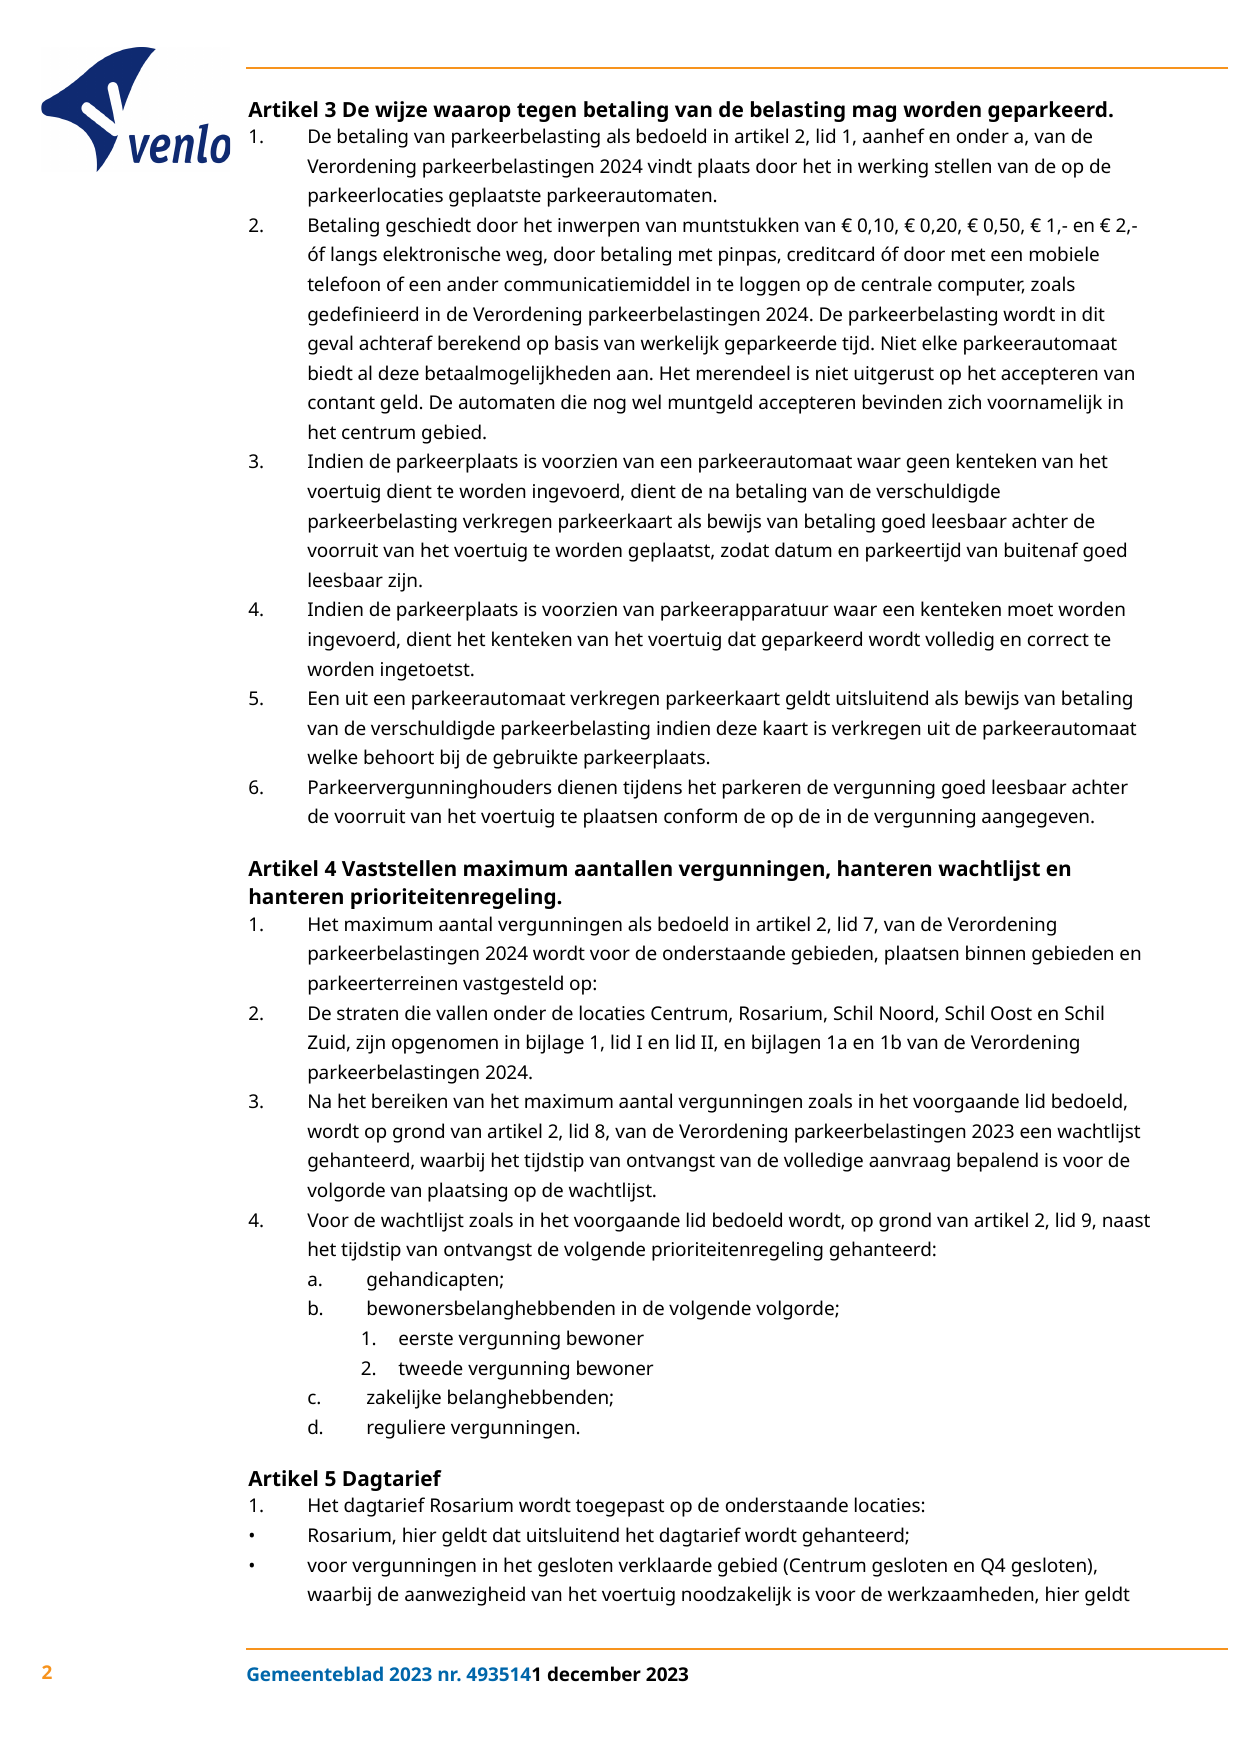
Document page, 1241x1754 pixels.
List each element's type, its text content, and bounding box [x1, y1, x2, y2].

list Indien de parkeerplaats is voorzien van een parkeerautomaat waar geen kenteken van het voertuig dient te worden ingevoerd, dient de na betaling van de verschuldigde parkeerbelasting verkregen parkeerkaart als bewijs van betaling goed leesbaar achter de voorruit van het voertuig te worden geplaatst, zodat datum en parkeertijd van buitenaf goed leesbaar zijn. [248, 449, 1152, 593]
list De betaling van parkeerbelasting als bedoeld in artikel 2, lid 1, aanhef en onder a, van de Verordening parkeerbelastingen 2024 vindt plaats door het in werking stellen van de op de parkeerlocaties geplaatste parkeerautomaten. [248, 123, 1152, 208]
list De straten die vallen onder de locaties Centrum, Rosarium, Schil Noord, Schil Oost en Schil Zuid, zijn opgenomen in bijlage 1, lid I en lid II, en bijlagen 1a en 1b van de Verordening parkeerbelastingen 2024. [248, 1000, 1152, 1084]
list Betaling geschiedt door het inwerpen van muntstukken van € 0,10, € 0,20, € 0,50, € 1,- en € 2,- óf langs elektronische weg, door betaling met pinpas, creditcard óf door met een mobiele telefoon of een ander communicatiemiddel in te loggen op de centrale computer, zoals gedefinieerd in de Verordening parkeerbelastingen 2024. De parkeerbelasting wordt in dit geval achteraf berekend op basis van werkelijk geparkeerde tijd. Niet elke parkeerautomaat biedt al deze betaalmogelijkheden aan. Het merendeel is niet uitgerust op het accepteren van contant geld. De automaten die nog wel muntgeld accepteren bevinden zich voornamelijk in het centrum gebied. [248, 212, 1152, 445]
list Een uit een parkeerautomaat verkregen parkeerkaart geldt uitsluitend als bewijs van betaling van de verschuldigde parkeerbelasting indien deze kaart is verkregen uit de parkeerautomaat welke behoort bij de gebruikte parkeerplaats. [248, 685, 1152, 770]
list Het dagtarief Rosarium wordt toegepast op de onderstaande locaties: [248, 1493, 1152, 1518]
list voor vergunningen in het gesloten verklaarde gebied (Centrum gesloten en Q4 gesloten), waarbij de aanwezigheid van het voertuig noodzakelijk is voor de werkzaamheden, hier geldt [248, 1552, 1152, 1607]
list bewonersbelanghebbenden in de volgende volgorde; [307, 1296, 1152, 1321]
list gehandicapten; [307, 1266, 1152, 1292]
text Artikel 3 De wijze waarop tegen betaling van de belasting mag worden geparkeerd. [248, 95, 1152, 123]
list Voor de wachtlijst zoals in het voorgaande lid bedoeld wordt, op grond van artikel 2, lid 9, naast het tijdstip van ontvangst de volgende prioriteitenregeling gehanteerd: [248, 1207, 1152, 1262]
list Het maximum aantal vergunningen als bedoeld in artikel 2, lid 7, van de Verordening parkeerbelastingen 2024 wordt voor de onderstaande gebieden, plaatsen binnen gebieden en parkeerterreinen vastgesteld op: [248, 911, 1152, 996]
list Indien de parkeerplaats is voorzien van parkeerapparatuur waar een kenteken moet worden ingevoerd, dient het kenteken van het voertuig dat geparkeerd wordt volledig en correct te worden ingetoetst. [248, 597, 1152, 681]
list Na het bereiken van het maximum aantal vergunningen zoals in het voorgaande lid bedoeld, wordt op grond van artikel 2, lid 8, van de Verordening parkeerbelastingen 2023 een wachtlijst gehanteerd, waarbij het tijdstip van ontvangst van de volledige aanvraag bepalend is voor de volgorde van plaatsing op de wachtlijst. [248, 1088, 1152, 1203]
list Rosarium, hier geldt dat uitsluitend het dagtarief wordt gehanteerd; [248, 1522, 1152, 1548]
text Artikel 4 Vaststellen maximum aantallen vergunningen, hanteren wachtlijst en hanteren prioriteitenregeling. [248, 854, 1152, 911]
list tweede vergunning bewoner [361, 1355, 1152, 1380]
list Parkeervergunninghouders dienen tijdens het parkeren de vergunning goed leesbaar achter de voorruit van het voertuig te plaatsen conform de op de in de vergunning aangegeven. [248, 774, 1152, 829]
text Artikel 5 Dagtarief [248, 1464, 1152, 1493]
picture [41, 47, 231, 172]
list reguliere vergunningen. [307, 1414, 1152, 1439]
list zakelijke belanghebbenden; [307, 1384, 1152, 1410]
list eerste vergunning bewoner [361, 1325, 1152, 1351]
